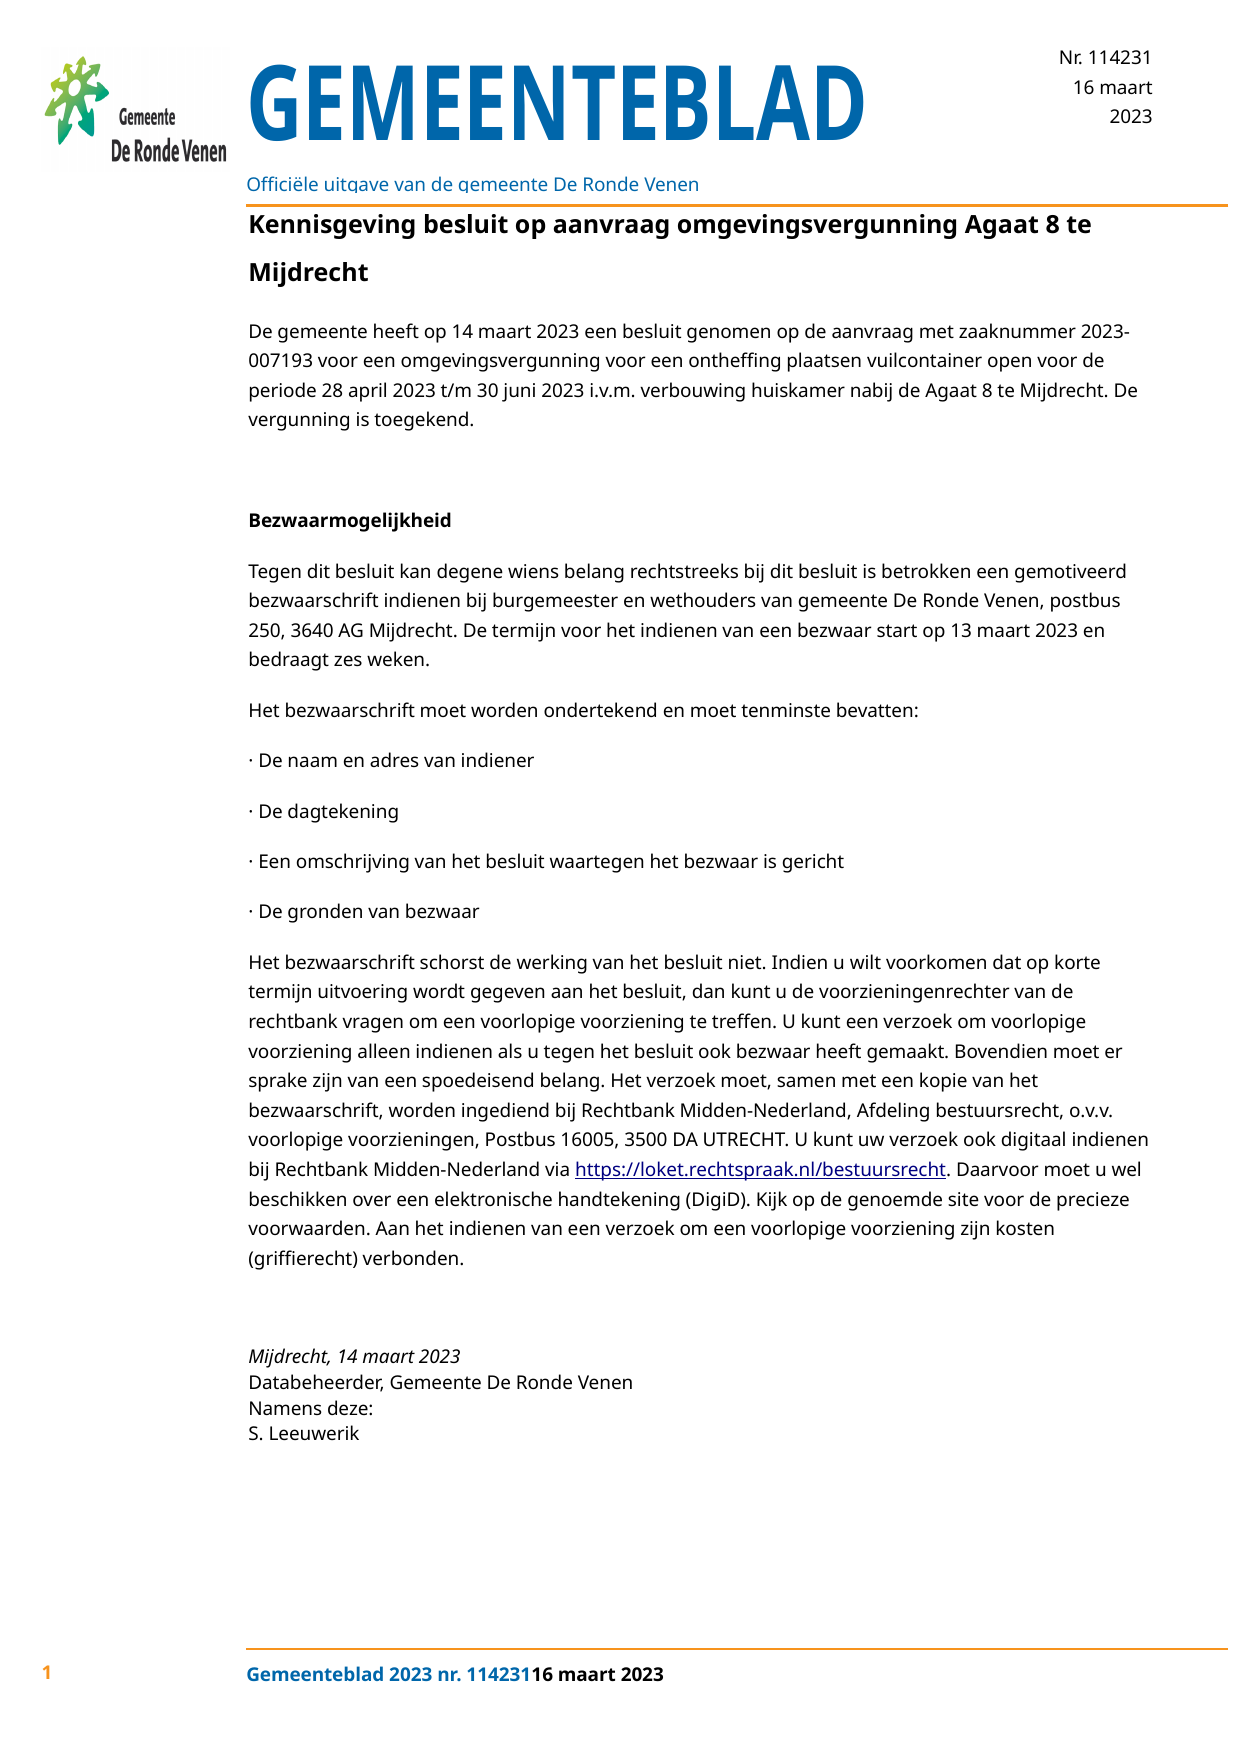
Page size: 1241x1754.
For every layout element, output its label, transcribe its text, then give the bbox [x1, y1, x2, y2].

text Namens deze: [248, 1395, 1152, 1420]
text Databeheerder, Gemeente De Ronde Venen [248, 1369, 1152, 1395]
text Mijdrecht, 14 maart 2023 [248, 1343, 1152, 1369]
text · De dagtekening [248, 798, 1152, 824]
text Tegen dit besluit kan degene wiens belang rechtstreeks bij dit besluit is betrokken een gemotiveerd bezwaarschrift indienen bij burgemeester en wethouders van gemeente De Ronde Venen, postbus 250, 3640 AG Mijdrecht. De termijn voor het indienen van een bezwaar start op 13 maart 2023 en bedraagt zes weken. [248, 558, 1152, 672]
text · Een omschrijving van het besluit waartegen het bezwaar is gericht [248, 848, 1152, 874]
text · De gronden van bezwaar [248, 899, 1152, 924]
text S. Leeuwerik [248, 1420, 1152, 1446]
text Bezwaarmogelijkheid [248, 507, 1152, 533]
text Het bezwaarschrift moet worden ondertekend en moet tenminste bevatten: [248, 697, 1152, 723]
picture [41, 47, 231, 172]
text Kennisgeving besluit op aanvraag omgevingsvergunning Agaat 8 te Mijdrecht [248, 207, 1152, 288]
text · De naam en adres van indiener [248, 747, 1152, 773]
text Het bezwaarschrift schorst de werking van het besluit niet. Indien u wilt voorkomen dat op korte termijn uitvoering wordt gegeven aan het besluit, dan kunt u de voorzieningenrechter van de rechtbank vragen om een voorlopige voorziening te treffen. U kunt een verzoek om voorlopige voorziening alleen indienen als u tegen het besluit ook bezwaar heeft gemaakt. Bovendien moet er sprake zijn van een spoedeisend belang. Het verzoek moet, samen met een kopie van het bezwaarschrift, worden ingediend bij Rechtbank Midden-Nederland, Afdeling bestuursrecht, o.v.v. voorlopige voorzieningen, Postbus 16005, 3500 DA UTRECHT. U kunt uw verzoek ook digitaal indienen bij Rechtbank Midden-Nederland via https://loket.rechtspraak.nl/bestuursrecht. Daarvoor moet u wel beschikken over een elektronische handtekening (DigiD). Kijk op de genoemde site voor de precieze voorwaarden. Aan het indienen van een verzoek om een voorlopige voorziening zijn kosten (griffierecht) verbonden. [248, 949, 1152, 1271]
text De gemeente heeft op 14 maart 2023 een besluit genomen op de aanvraag met zaaknummer 2023-007193 voor een omgevingsvergunning voor een ontheffing plaatsen vuilcontainer open voor de periode 28 april 2023 t/m 30 juni 2023 i.v.m. verbouwing huiskamer nabij de Agaat 8 te Mijdrecht. De vergunning is toegekend. [248, 318, 1152, 432]
